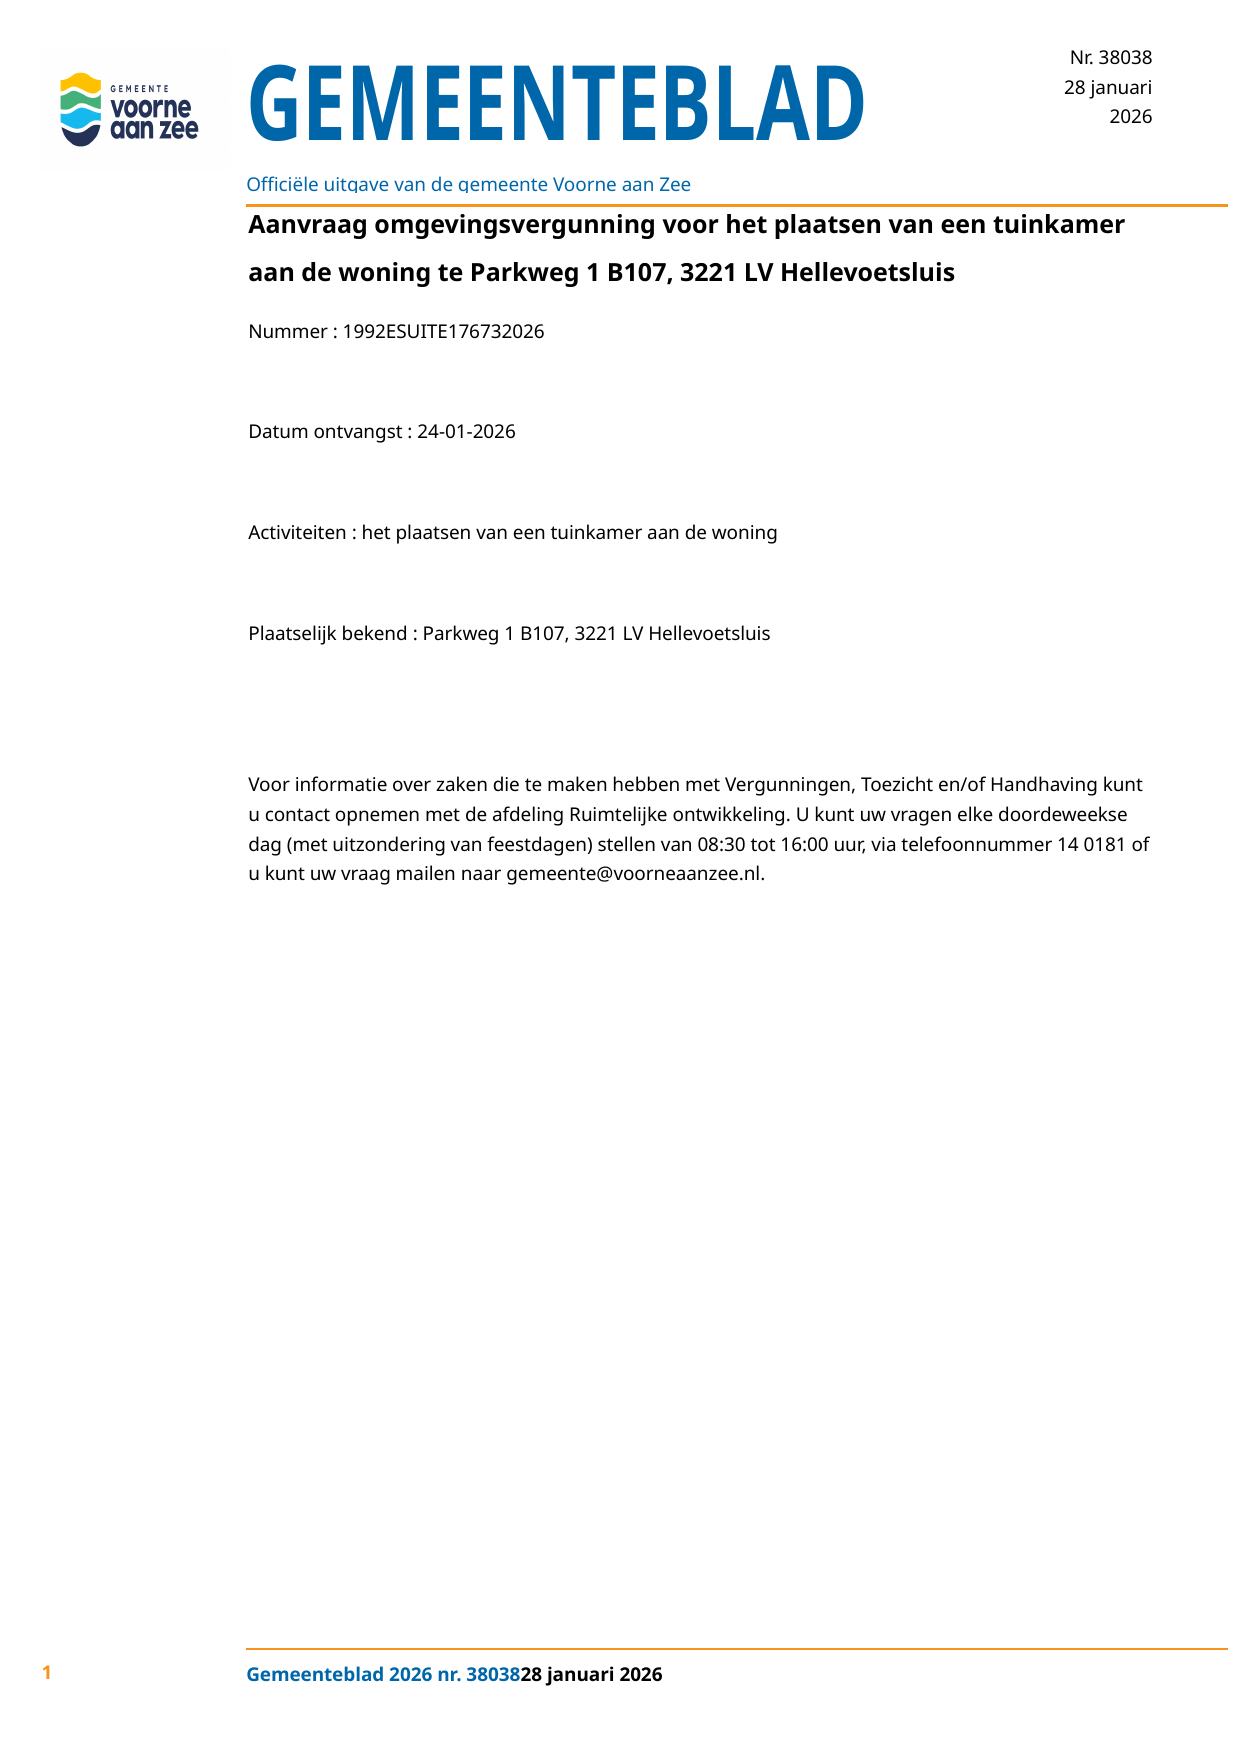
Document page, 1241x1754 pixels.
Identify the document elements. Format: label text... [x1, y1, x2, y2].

text Activiteiten : het plaatsen van een tuinkamer aan de woning [248, 519, 1152, 545]
text Plaatselijk bekend : Parkweg 1 B107, 3221 LV Hellevoetsluis [248, 620, 1152, 646]
text Nummer : 1992ESUITE176732026 [248, 318, 1152, 344]
text Datum ontvangst : 24-01-2026 [248, 419, 1152, 444]
text Voor informatie over zaken die te maken hebben met Vergunningen, Toezicht en/of Handhaving kunt u contact opnemen met de afdeling Ruimtelijke ontwikkeling. U kunt uw vragen elke doordeweekse dag (met uitzondering van feestdagen) stellen van 08:30 tot 16:00 uur, via telefoonnummer 14 0181 of u kunt uw vraag mailen naar gemeente@voorneaanzee.nl. [248, 772, 1152, 886]
text Aanvraag omgevingsvergunning voor het plaatsen van een tuinkamer aan de woning te Parkweg 1 B107, 3221 LV Hellevoetsluis [248, 207, 1152, 288]
picture [41, 47, 231, 172]
